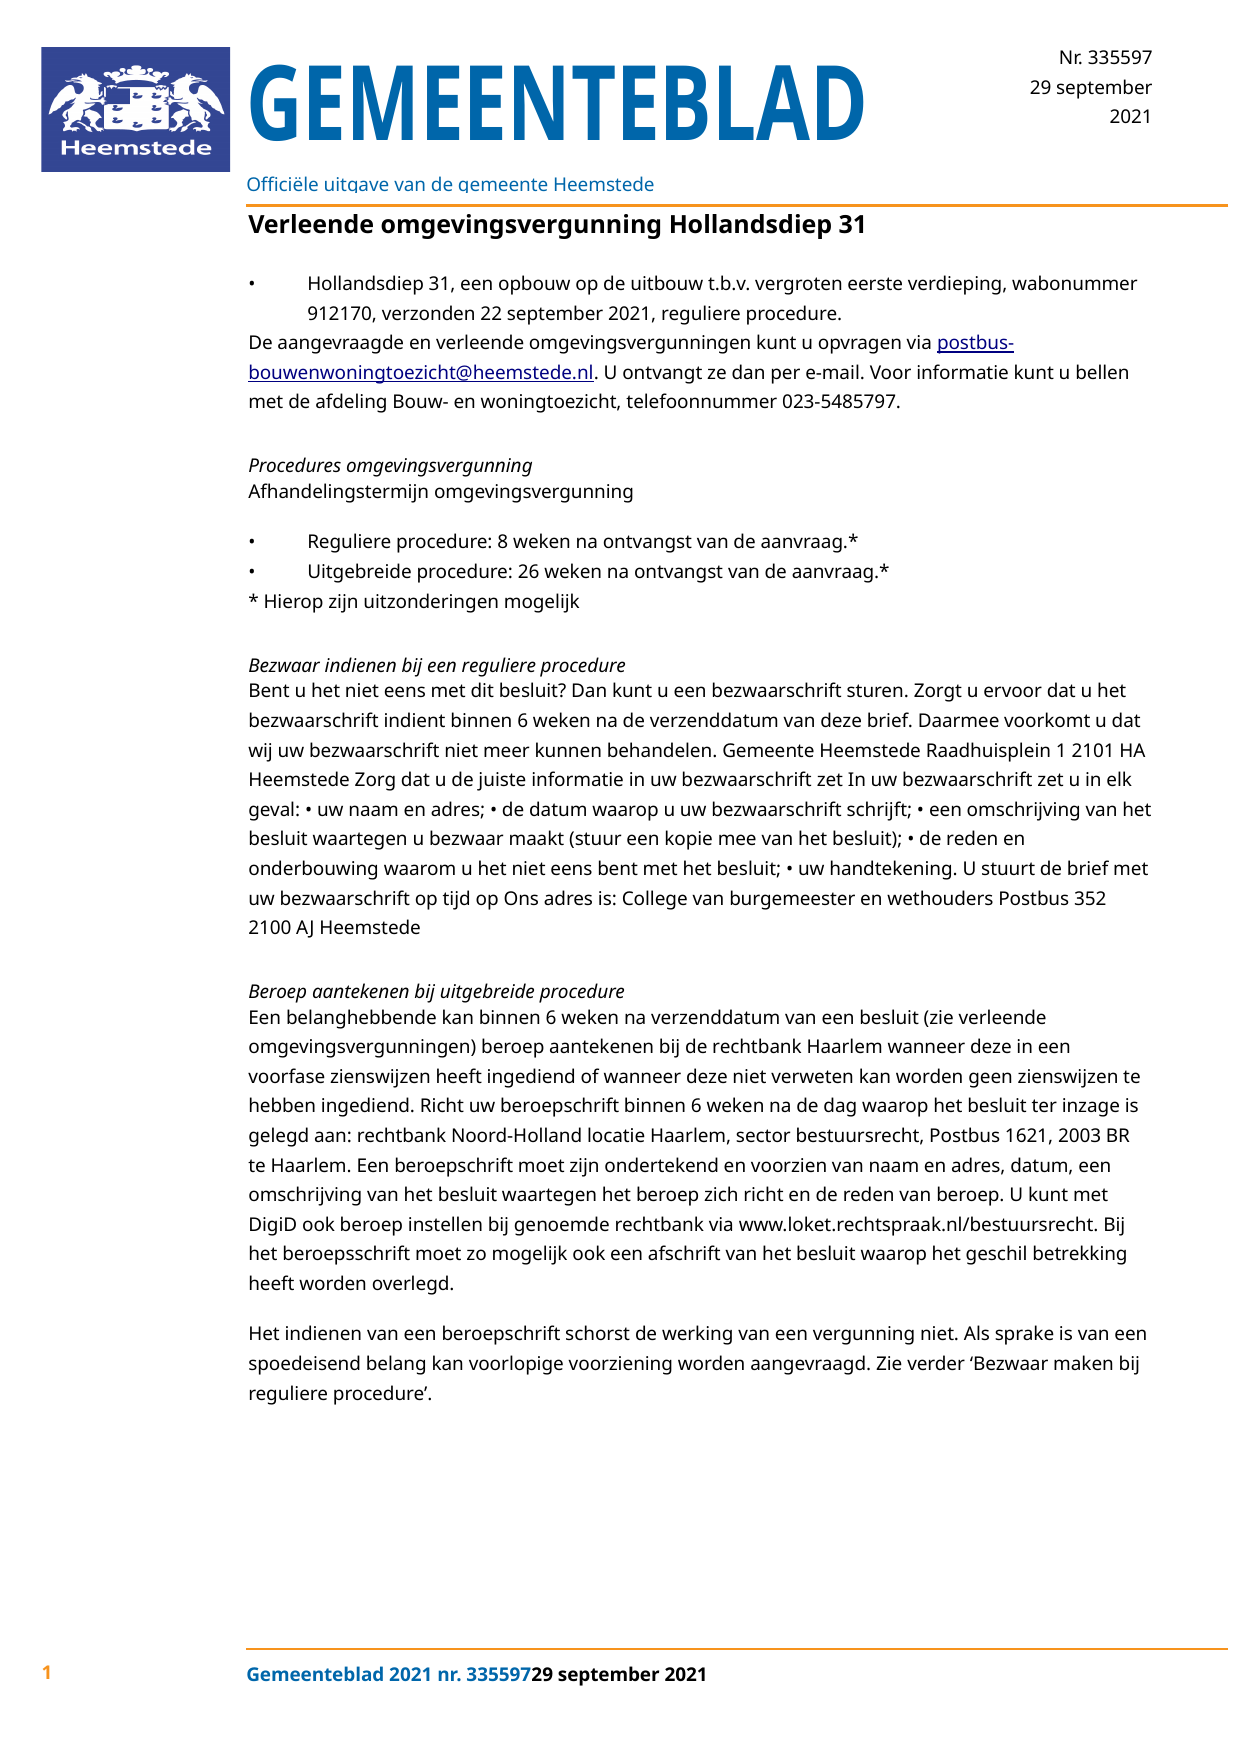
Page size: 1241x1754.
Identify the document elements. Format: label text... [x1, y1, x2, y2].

list Uitgebreide procedure: 26 weken na ontvangst van de aanvraag.* [248, 558, 1152, 584]
text Bent u het niet eens met dit besluit? Dan kunt u een bezwaarschrift sturen. Zorgt u ervoor dat u het bezwaarschrift indient binnen 6 weken na de verzenddatum van deze brief. Daarmee voorkomt u dat wij uw bezwaarschrift niet meer kunnen behandelen. Gemeente Heemstede Raadhuisplein 1 2101 HA Heemstede Zorg dat u de juiste informatie in uw bezwaarschrift zet In uw bezwaarschrift zet u in elk geval: • uw naam en adres; • de datum waarop u uw bezwaarschrift schrijft; • een omschrijving van het besluit waartegen u bezwaar maakt (stuur een kopie mee van het besluit); • de reden en onderbouwing waarom u het niet eens bent met het besluit; • uw handtekening. U stuurt de brief met uw bezwaarschrift op tijd op Ons adres is: College van burgemeester en wethouders Postbus 352 2100 AJ Heemstede [248, 678, 1152, 940]
picture [41, 47, 231, 172]
text Afhandelingstermijn omgevingsvergunning [248, 478, 1152, 504]
text * Hierop zijn uitzonderingen mogelijk [248, 588, 1152, 614]
text Bezwaar indienen bij een reguliere procedure [248, 652, 1152, 678]
text Een belanghebbende kan binnen 6 weken na verzenddatum van een besluit (zie verleende omgevingsvergunningen) beroep aantekenen bij de rechtbank Haarlem wanneer deze in een voorfase zienswijzen heeft ingediend of wanneer deze niet verweten kan worden geen zienswijzen te hebben ingediend. Richt uw beroepschrift binnen 6 weken na de dag waarop het besluit ter inzage is gelegd aan: rechtbank Noord-Holland locatie Haarlem, sector bestuursrecht, Postbus 1621, 2003 BR te Haarlem. Een beroepschrift moet zijn ondertekend en voorzien van naam en adres, datum, een omschrijving van het besluit waartegen het beroep zich richt en de reden van beroep. U kunt met DigiD ook beroep instellen bij genoemde rechtbank via www.loket.rechtspraak.nl/bestuursrecht. Bij het beroepsschrift moet zo mogelijk ook een afschrift van het besluit waarop het geschil betrekking heeft worden overlegd. [248, 1004, 1152, 1296]
list Hollandsdiep 31, een opbouw op de uitbouw t.b.v. vergroten eerste verdieping, wabonummer 912170, verzonden 22 september 2021, reguliere procedure. [248, 270, 1152, 326]
text Beroep aantekenen bij uitgebreide procedure [248, 978, 1152, 1004]
text Procedures omgevingsvergunning [248, 453, 1152, 478]
text Verleende omgevingsvergunning Hollandsdiep 31 [248, 207, 1152, 241]
text De aangevraagde en verleende omgevingsvergunningen kunt u opvragen via postbus-bouwenwoningtoezicht@heemstede.nl. U ontvangt ze dan per e-mail. Voor informatie kunt u bellen met de afdeling Bouw- en woningtoezicht, telefoonnummer 023-5485797. [248, 329, 1152, 414]
list Reguliere procedure: 8 weken na ontvangst van de aanvraag.* [248, 529, 1152, 554]
text Het indienen van een beroepschrift schorst de werking van een vergunning niet. Als sprake is van een spoedeisend belang kan voorlopige voorziening worden aangevraagd. Zie verder ‘Bezwaar maken bij reguliere procedure’. [248, 1321, 1152, 1406]
